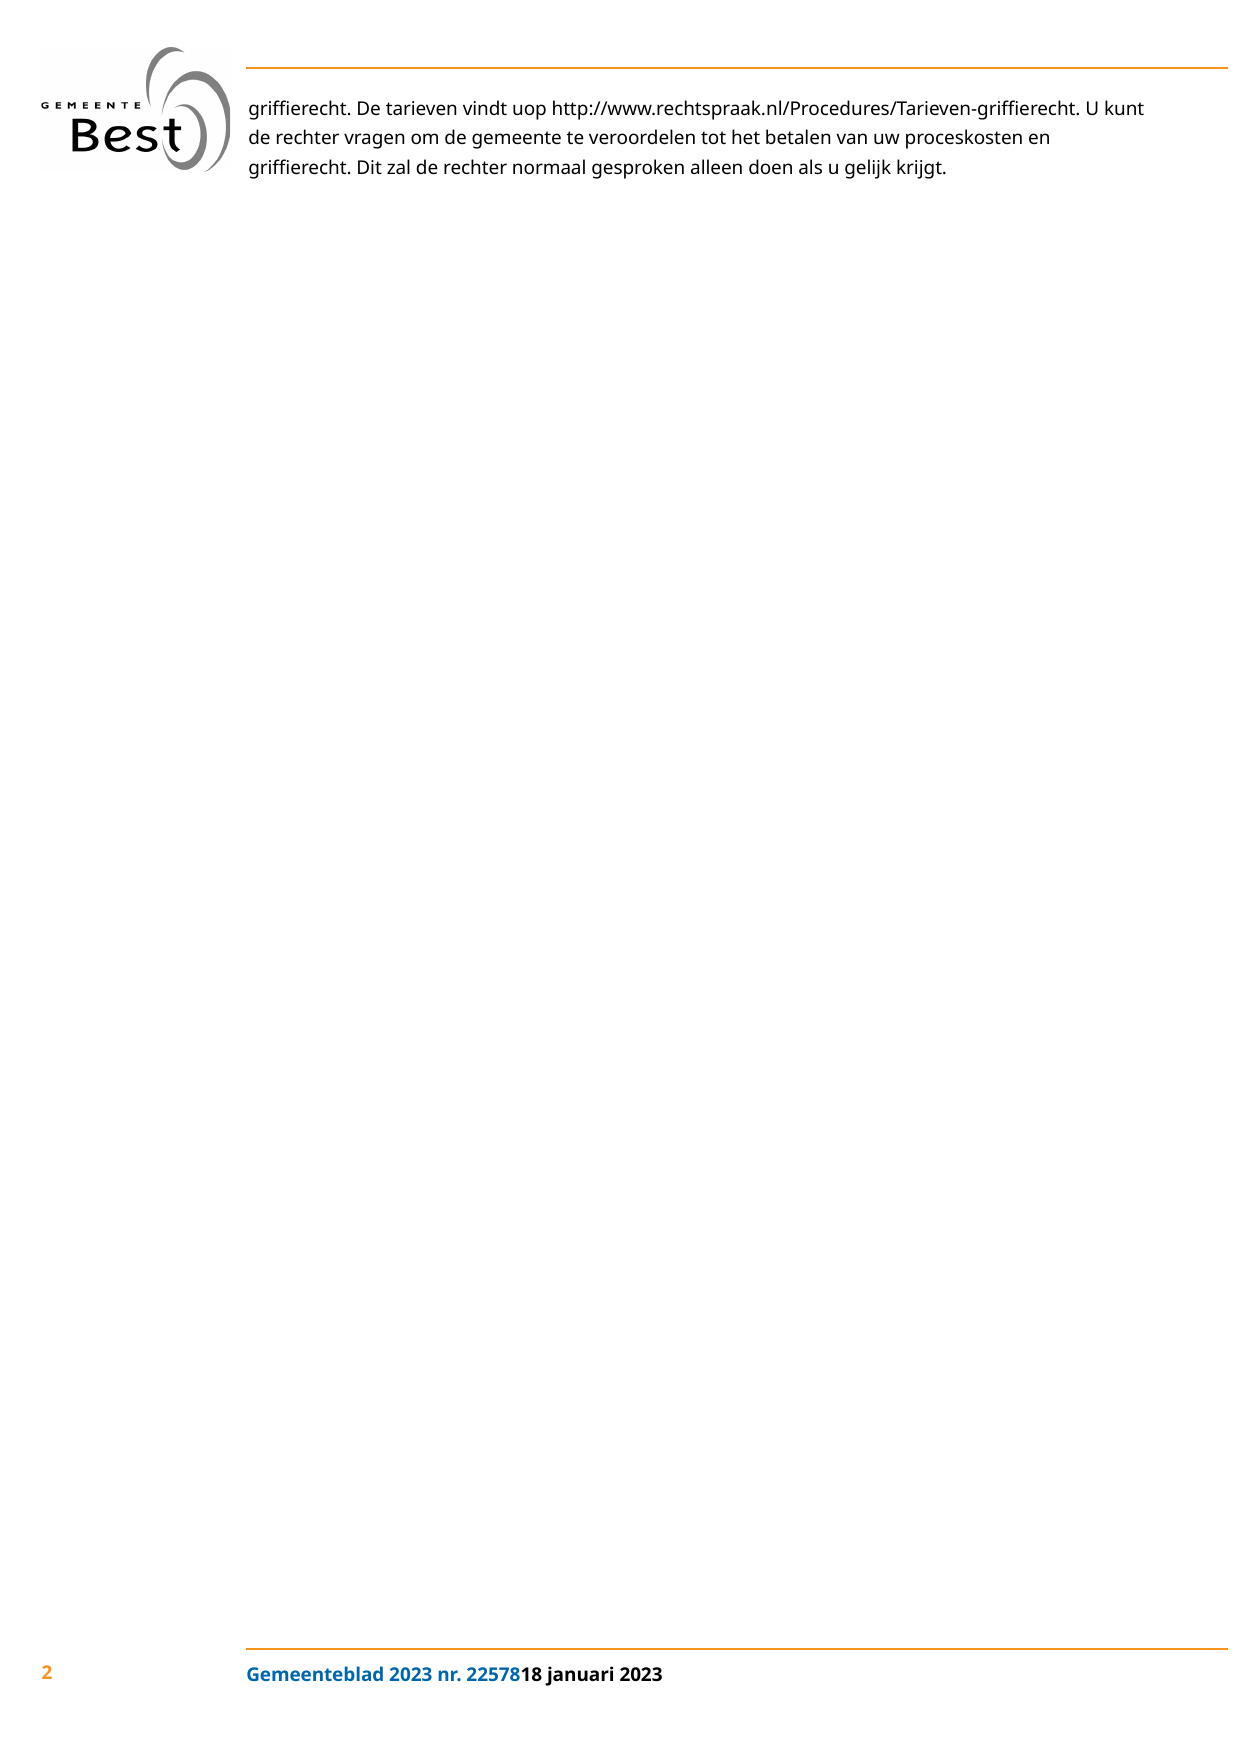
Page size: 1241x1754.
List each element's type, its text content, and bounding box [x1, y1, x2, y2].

picture [41, 47, 231, 172]
text griffierecht. De tarieven vindt uop http://www.rechtspraak.nl/Procedures/Tarieven-griffierecht. U kunt de rechter vragen om de gemeente te veroordelen tot het betalen van uw proceskosten en griffierecht. Dit zal de rechter normaal gesproken alleen doen als u gelijk krijgt. [248, 95, 1152, 180]
